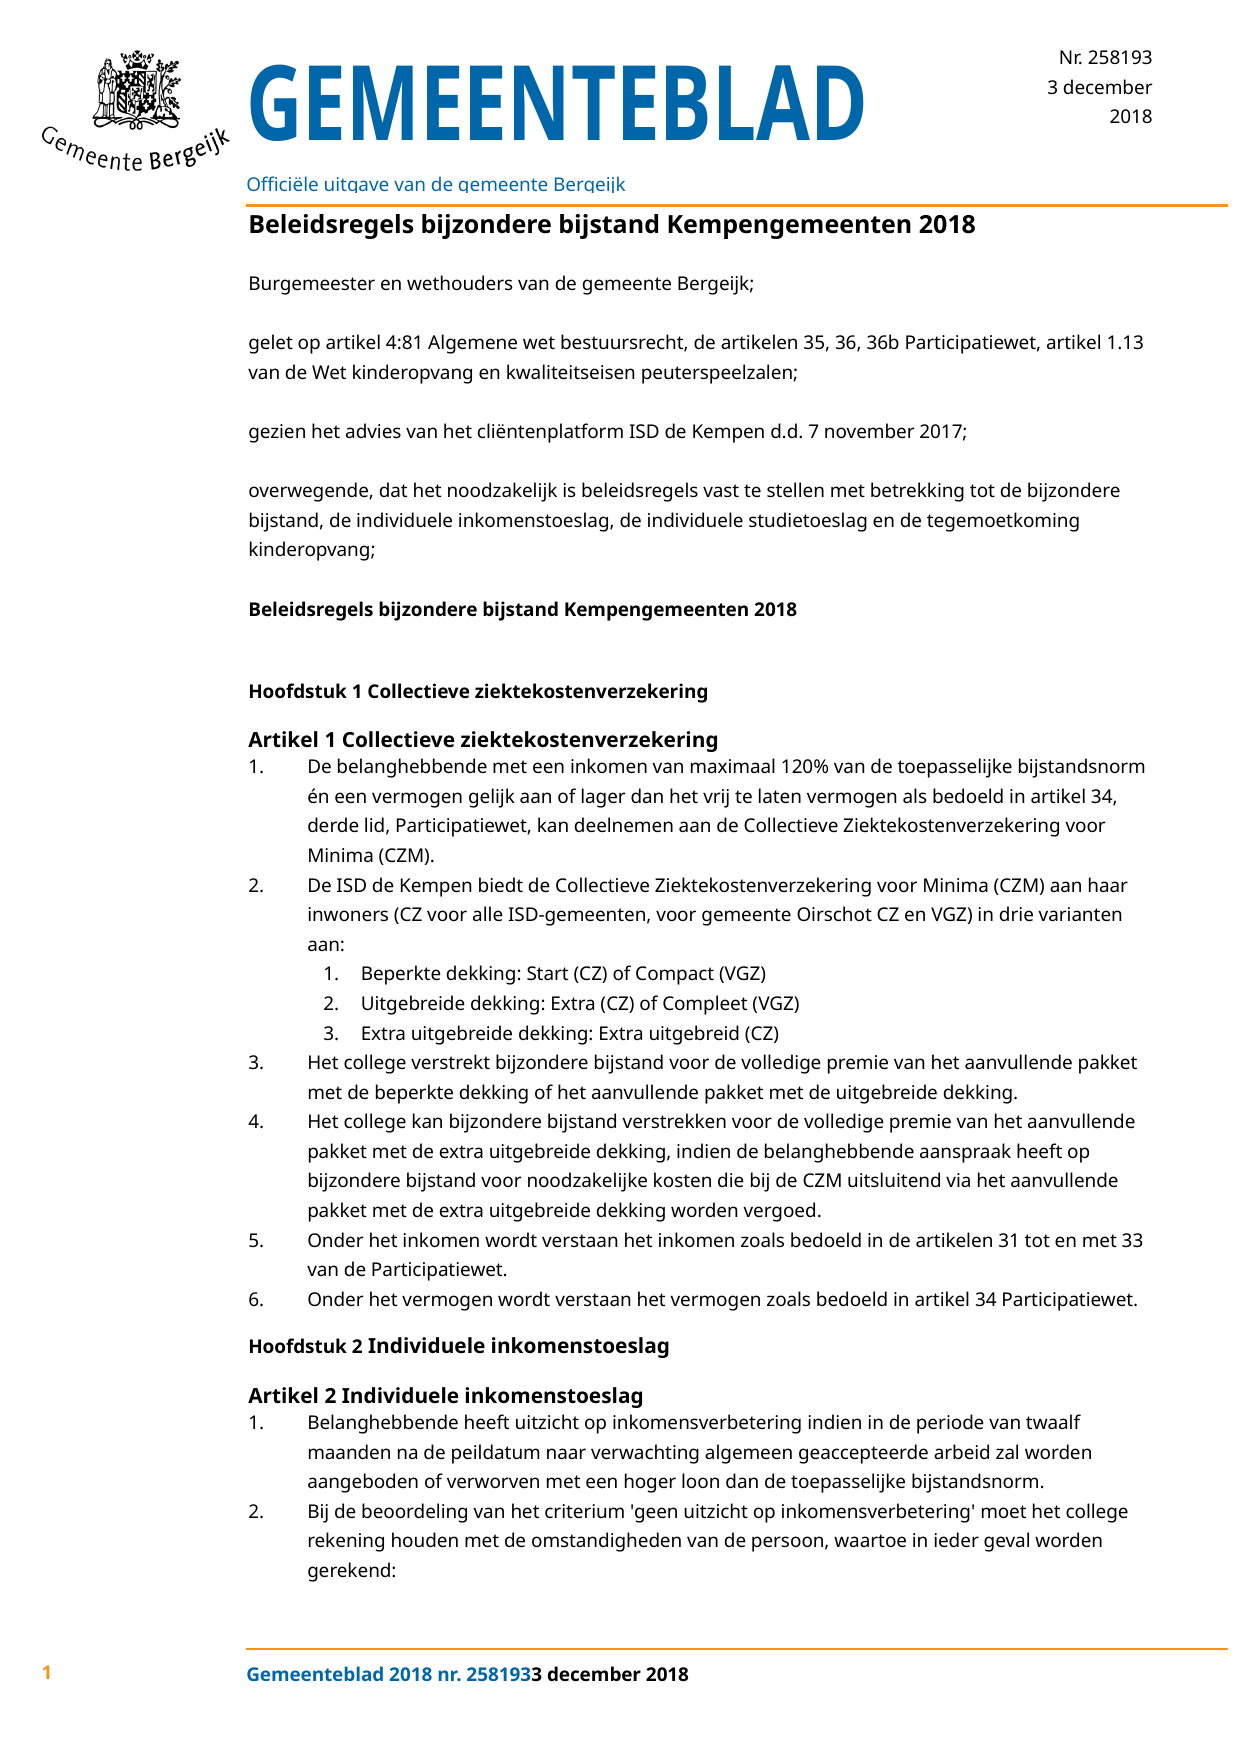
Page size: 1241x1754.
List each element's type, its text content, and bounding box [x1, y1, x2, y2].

list De belanghebbende met een inkomen van maximaal 120% van de toepasselijke bijstandsnorm én een vermogen gelijk aan of lager dan het vrij te laten vermogen als bedoeld in artikel 34, derde lid, Participatiewet, kan deelnemen aan de Collectieve Ziektekostenverzekering voor Minima (CZM). [248, 753, 1152, 868]
list Bij de beoordeling van het criterium 'geen uitzicht op inkomensverbetering' moet het college rekening houden met de omstandigheden van de persoon, waartoe in ieder geval worden gerekend: [248, 1498, 1152, 1583]
list Onder het vermogen wordt verstaan het vermogen zoals bedoeld in artikel 34 Participatiewet. [248, 1286, 1152, 1312]
text Artikel 2 Individuele inkomenstoeslag [248, 1381, 1152, 1409]
list Beperkte dekking: Start (CZ) of Compact (VGZ) [323, 961, 1152, 986]
text Beleidsregels bijzondere bijstand Kempengemeenten 2018 [248, 207, 1152, 241]
text gelet op artikel 4:81 Algemene wet bestuursrecht, de artikelen 35, 36, 36b Participatiewet, artikel 1.13 van de Wet kinderopvang en kwaliteitseisen peuterspeelzalen; [248, 329, 1152, 385]
list De ISD de Kempen biedt de Collectieve Ziektekostenverzekering voor Minima (CZM) aan haar inwoners (CZ voor alle ISD-gemeenten, voor gemeente Oirschot CZ en VGZ) in drie varianten aan: [248, 872, 1152, 957]
picture [41, 47, 231, 172]
text Beleidsregels bijzondere bijstand Kempengemeenten 2018 [248, 596, 1152, 621]
text gezien het advies van het cliëntenplatform ISD de Kempen d.d. 7 november 2017; [248, 418, 1152, 444]
list Uitgebreide dekking: Extra (CZ) of Compleet (VGZ) [323, 990, 1152, 1016]
text Burgemeester en wethouders van de gemeente Bergeijk; [248, 270, 1152, 296]
list Onder het inkomen wordt verstaan het inkomen zoals bedoeld in de artikelen 31 tot en met 33 van de Participatiewet. [248, 1227, 1152, 1282]
text overwegende, dat het noodzakelijk is beleidsregels vast te stellen met betrekking tot de bijzondere bijstand, de individuele inkomenstoeslag, de individuele studietoeslag en de tegemoetkoming kinderopvang; [248, 477, 1152, 562]
list Het college kan bijzondere bijstand verstrekken voor de volledige premie van het aanvullende pakket met de extra uitgebreide dekking, indien de belanghebbende aanspraak heeft op bijzondere bijstand voor noodzakelijke kosten die bij de CZM uitsluitend via het aanvullende pakket met de extra uitgebreide dekking worden vergoed. [248, 1108, 1152, 1223]
list Belanghebbende heeft uitzicht op inkomensverbetering indien in de periode van twaalf maanden na de peildatum naar verwachting algemeen geaccepteerde arbeid zal worden aangeboden of verworven met een hoger loon dan de toepasselijke bijstandsnorm. [248, 1409, 1152, 1494]
list Extra uitgebreide dekking: Extra uitgebreid (CZ) [323, 1020, 1152, 1045]
text Artikel 1 Collectieve ziektekostenverzekering [248, 725, 1152, 753]
text Hoofdstuk 2 Individuele inkomenstoeslag [248, 1332, 1152, 1360]
text Hoofdstuk 1 Collectieve ziektekostenverzekering [248, 676, 1152, 704]
list Het college verstrekt bijzondere bijstand voor de volledige premie van het aanvullende pakket met de beperkte dekking of het aanvullende pakket met de uitgebreide dekking. [248, 1049, 1152, 1104]
